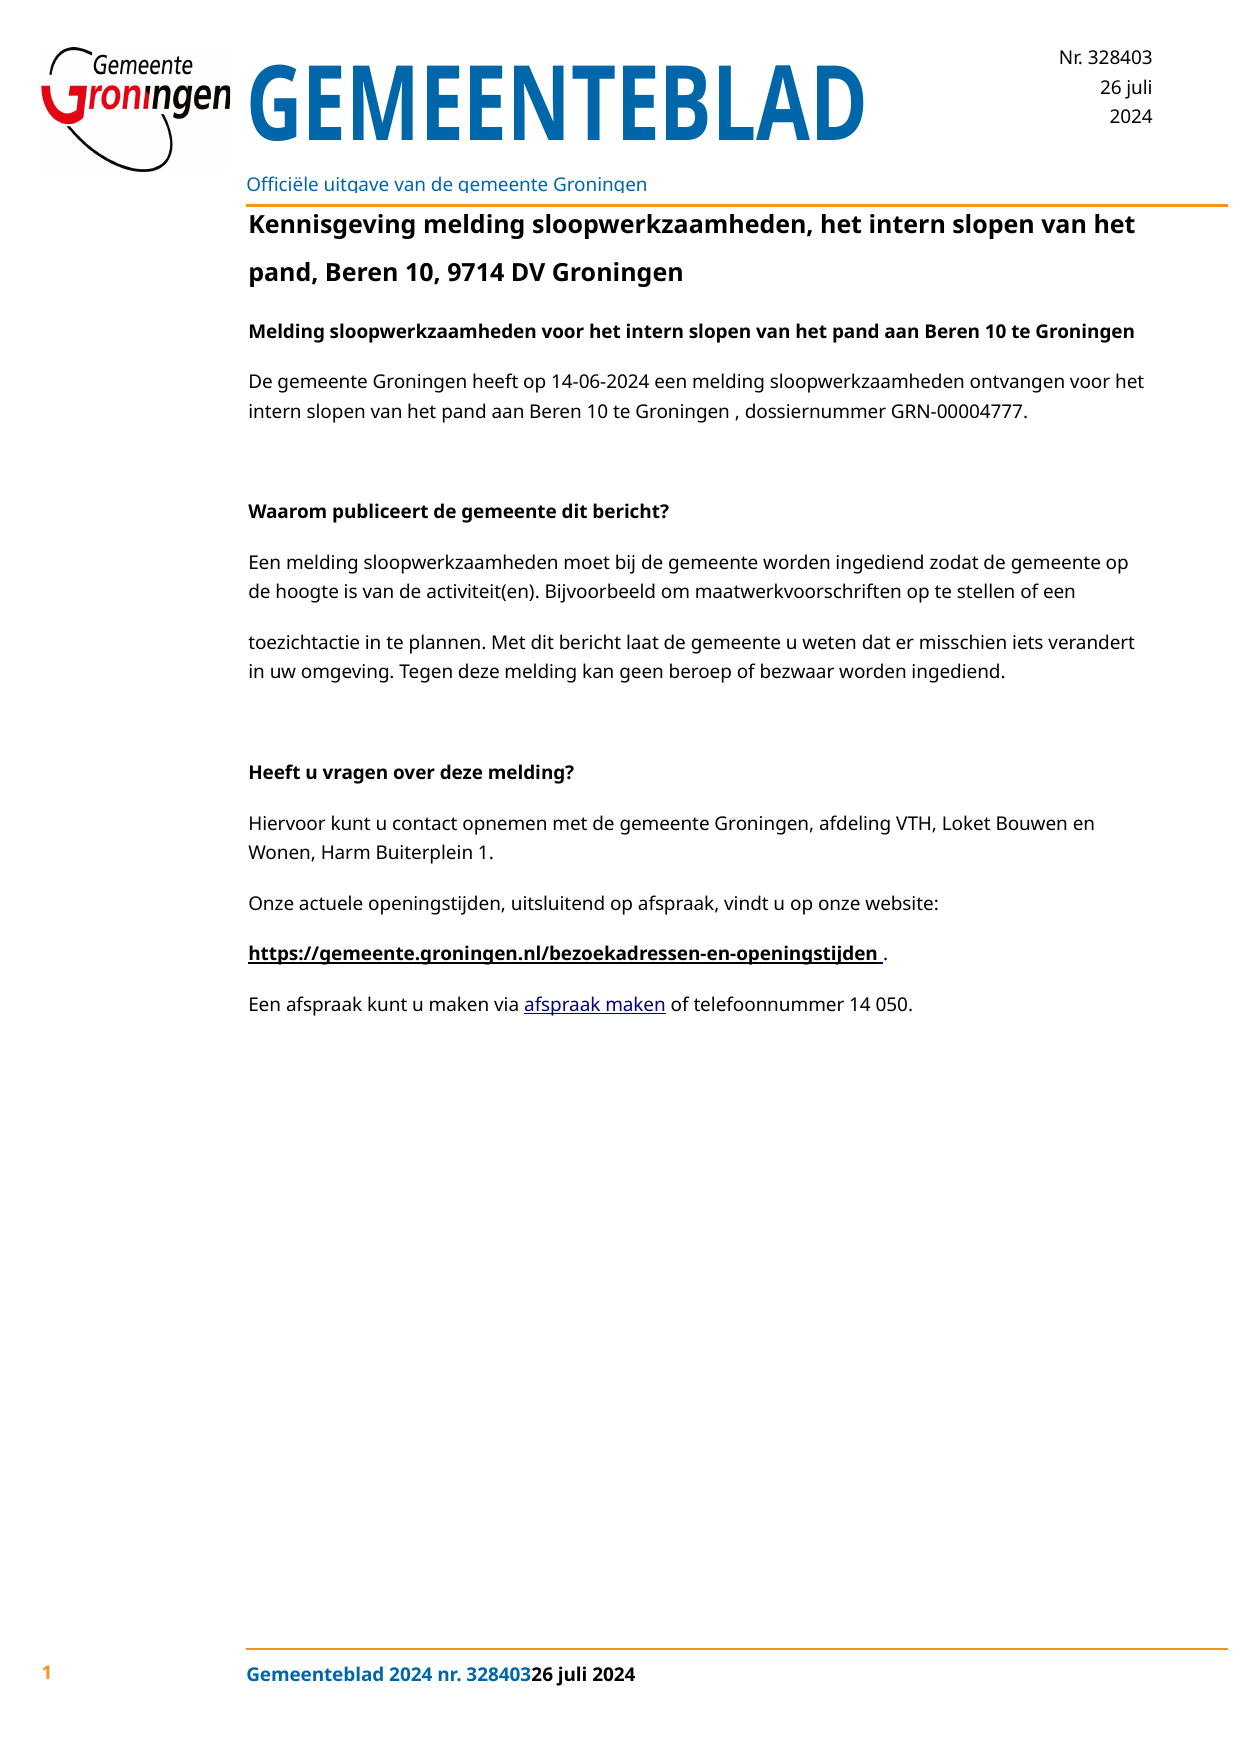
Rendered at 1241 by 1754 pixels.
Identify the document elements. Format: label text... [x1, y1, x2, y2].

text Een afspraak kunt u maken via afspraak maken of telefoonnummer 14 050. [248, 991, 1152, 1017]
text toezichtactie in te plannen. Met dit bericht laat de gemeente u weten dat er misschien iets verandert in uw omgeving. Tegen deze melding kan geen beroep of bezwaar worden ingediend. [248, 629, 1152, 684]
picture [41, 47, 231, 172]
text Onze actuele openingstijden, uitsluitend op afspraak, vindt u op onze website: [248, 890, 1152, 916]
text https://gemeente.groningen.nl/bezoekadressen-en-openingstijden . [248, 940, 1152, 966]
text Kennisgeving melding sloopwerkzaamheden, het intern slopen van het pand, Beren 10, 9714 DV Groningen [248, 207, 1152, 288]
text De gemeente Groningen heeft op 14-06-2024 een melding sloopwerkzaamheden ontvangen voor het intern slopen van het pand aan Beren 10 te Groningen , dossiernummer GRN-00004777. [248, 368, 1152, 424]
text Heeft u vragen over deze melding? [248, 759, 1152, 785]
text Waarom publiceert de gemeente dit bericht? [248, 499, 1152, 524]
text Melding sloopwerkzaamheden voor het intern slopen van het pand aan Beren 10 te Groningen [248, 318, 1152, 344]
text Een melding sloopwerkzaamheden moet bij de gemeente worden ingediend zodat de gemeente op de hoogte is van de activiteit(en). Bijvoorbeeld om maatwerkvoorschriften op te stellen of een [248, 549, 1152, 604]
text Hiervoor kunt u contact opnemen met de gemeente Groningen, afdeling VTH, Loket Bouwen en Wonen, Harm Buiterplein 1. [248, 810, 1152, 865]
